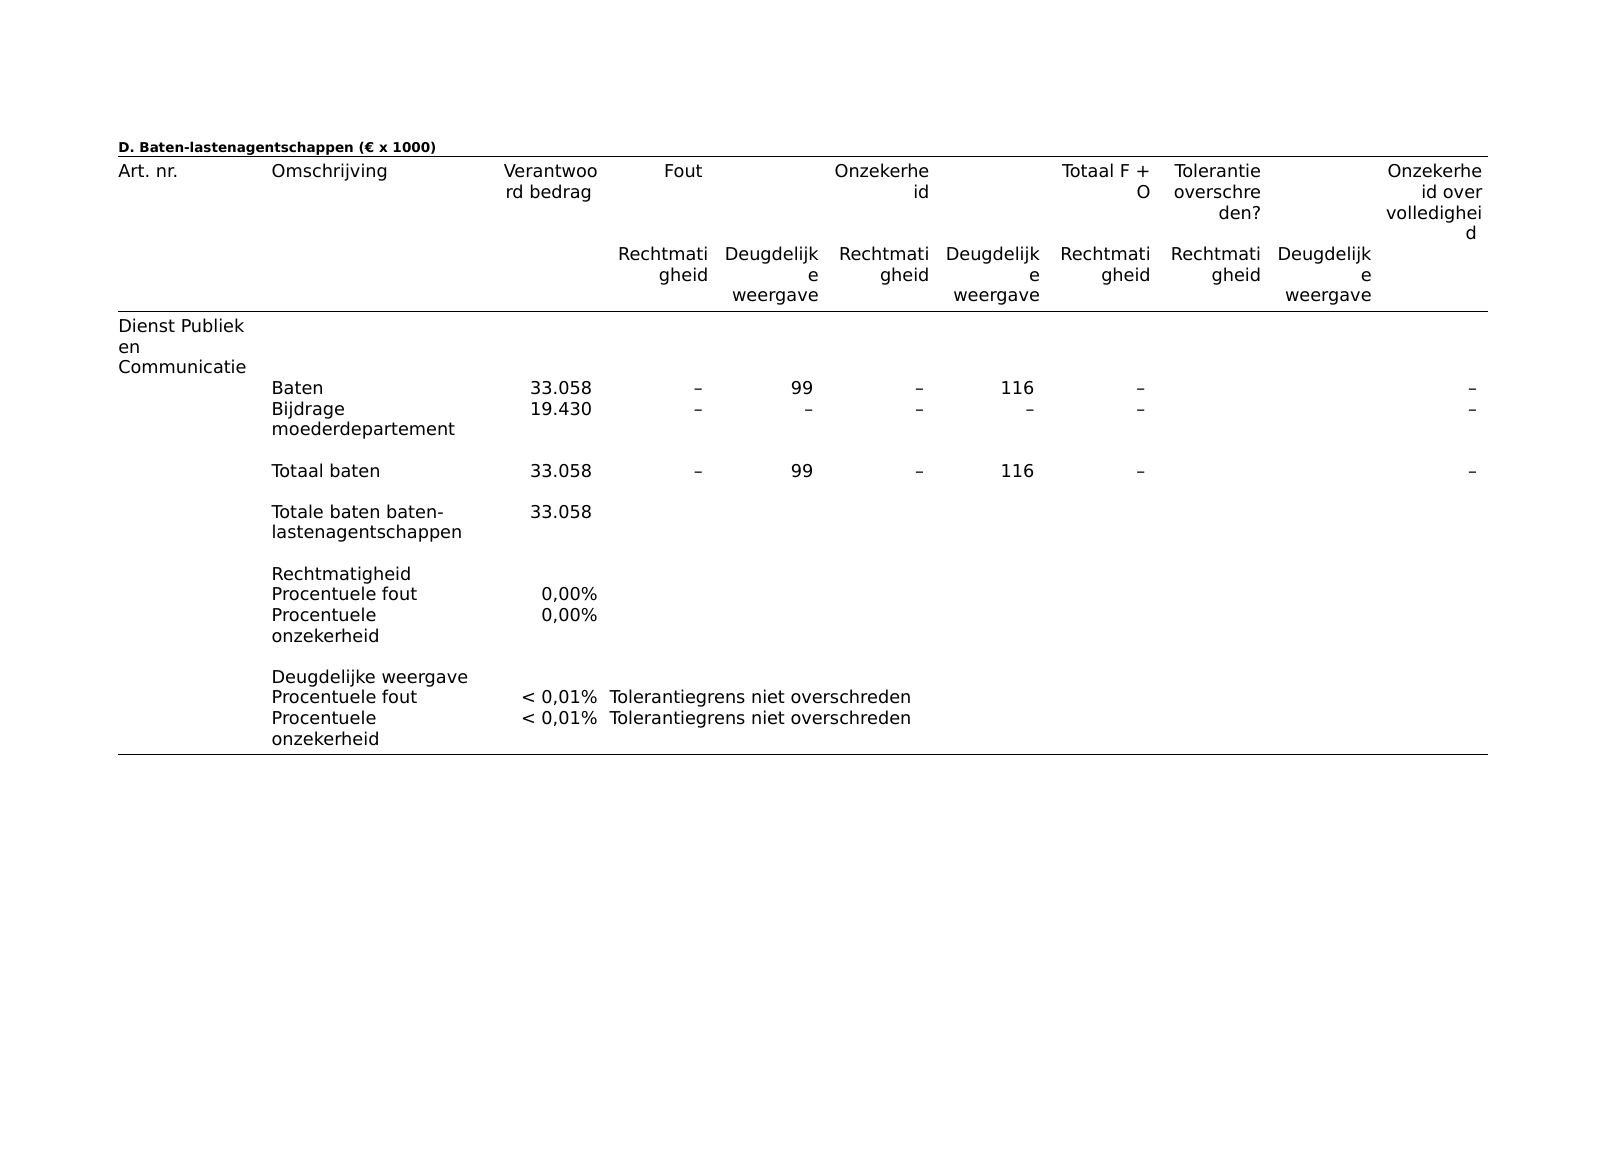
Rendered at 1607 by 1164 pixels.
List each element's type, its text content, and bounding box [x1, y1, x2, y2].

table_cell – [1046, 399, 1156, 440]
table_cell [1156, 646, 1267, 667]
table_cell [603, 440, 714, 461]
table_cell [1156, 667, 1267, 687]
table_cell [1267, 543, 1377, 564]
table_cell [266, 244, 493, 311]
table_cell Onzekerheid over volledigheid [1377, 157, 1488, 244]
table_cell – [825, 399, 935, 440]
table_cell [714, 667, 824, 687]
table_cell 19.430 [493, 399, 603, 440]
table_cell [1377, 584, 1488, 605]
table_cell [1377, 667, 1488, 687]
table_cell [603, 605, 1267, 646]
table_cell [1267, 605, 1377, 646]
table_cell [1046, 312, 1156, 378]
table_cell [1156, 543, 1267, 564]
table_cell Deugdelijke weergave [935, 244, 1046, 311]
table_cell [493, 564, 603, 584]
table_cell [714, 646, 824, 667]
table_cell [1267, 646, 1377, 667]
table_cell [118, 543, 266, 564]
table_cell [825, 543, 935, 564]
table_cell [825, 564, 935, 584]
table_cell 33.058 [493, 461, 603, 481]
table_cell [714, 440, 824, 461]
table_cell [825, 481, 935, 502]
table_cell < 0,01% [493, 708, 603, 754]
table_cell Procentuele fout [266, 584, 493, 605]
table_cell Totale baten baten-lastenagentschappen [266, 502, 493, 543]
table_cell – [603, 378, 714, 399]
table_cell Procentuele onzekerheid [266, 708, 493, 754]
table_cell [1267, 584, 1377, 605]
table_cell Baten [266, 378, 493, 399]
table_cell [714, 481, 824, 502]
table_cell [714, 312, 824, 378]
table_cell [935, 564, 1046, 584]
table_cell 0,00% [493, 584, 603, 605]
table_cell [266, 543, 493, 564]
table_cell – [935, 399, 1046, 440]
table_cell 116 [935, 461, 1046, 481]
table_cell Totaal baten [266, 461, 493, 481]
table_cell [118, 461, 266, 481]
table_cell [825, 312, 935, 378]
table_cell [935, 481, 1046, 502]
table_cell – [1377, 461, 1488, 481]
table_cell Dienst Publiek en Communicatie [118, 312, 266, 378]
table_cell [1267, 564, 1377, 584]
table_cell Procentuele onzekerheid [266, 605, 493, 646]
table_cell [935, 502, 1046, 543]
table_cell [118, 708, 266, 754]
table_cell Art. nr. [118, 157, 266, 244]
table_cell – [825, 378, 935, 399]
table_cell – [603, 461, 714, 481]
table_cell [118, 481, 266, 502]
table_cell [714, 157, 824, 244]
table_cell [1046, 667, 1156, 687]
table_cell Omschrijving [266, 157, 493, 244]
table_cell [603, 646, 714, 667]
table_cell Tolerantie overschreden? [1156, 157, 1267, 244]
table_cell 0,00% [493, 605, 603, 646]
table_cell [1267, 667, 1377, 687]
table_cell [118, 399, 266, 440]
table_cell Totaal F + O [1046, 157, 1156, 244]
table_cell [714, 543, 824, 564]
table_cell [493, 312, 603, 378]
table_cell [118, 244, 266, 311]
table_cell [1156, 312, 1267, 378]
table_cell 99 [714, 378, 824, 399]
table_cell 116 [935, 378, 1046, 399]
table_cell 33.058 [493, 378, 603, 399]
table_cell [714, 564, 824, 584]
table_cell [1046, 440, 1156, 461]
table_cell [1267, 708, 1377, 754]
table_cell [118, 378, 266, 399]
table_cell [118, 440, 266, 461]
table_cell Bijdrage moederdepartement [266, 399, 493, 440]
table_cell [1156, 440, 1267, 461]
table_cell [118, 605, 266, 646]
table_cell [1377, 543, 1488, 564]
table_cell [1267, 481, 1377, 502]
table_cell [118, 584, 266, 605]
table_cell [935, 157, 1046, 244]
table_cell [1377, 564, 1488, 584]
table_cell [1267, 312, 1377, 378]
table_cell [493, 646, 603, 667]
table_cell [266, 481, 493, 502]
table_cell [1046, 564, 1156, 584]
table_cell Verantwoord bedrag [493, 157, 603, 244]
table_cell [825, 667, 935, 687]
table_cell [1046, 646, 1156, 667]
table_cell [825, 646, 935, 667]
table_cell [1377, 440, 1488, 461]
table_cell – [1046, 378, 1156, 399]
table_cell [493, 667, 603, 687]
table_cell [1156, 378, 1267, 399]
table_cell [935, 312, 1046, 378]
table_cell Rechtmatigheid [266, 564, 493, 584]
table_cell [603, 543, 714, 564]
table_cell [603, 584, 1267, 605]
table_cell [1046, 543, 1156, 564]
table_cell [266, 646, 493, 667]
table_cell – [1377, 378, 1488, 399]
table_cell Deugdelijke weergave [714, 244, 824, 311]
table_cell [1046, 502, 1156, 543]
table_cell [714, 502, 824, 543]
table_cell Onzekerheid [825, 157, 935, 244]
table_cell [603, 481, 714, 502]
table_cell – [603, 399, 714, 440]
table_cell [493, 543, 603, 564]
table_cell 99 [714, 461, 824, 481]
table_cell 33.058 [493, 502, 603, 543]
table_cell [1156, 481, 1267, 502]
table_cell Tolerantiegrens niet overschreden [603, 688, 1267, 708]
table_cell [825, 440, 935, 461]
table_cell [493, 481, 603, 502]
table_cell [1267, 378, 1377, 399]
table_cell [1046, 481, 1156, 502]
table_cell – [825, 461, 935, 481]
table_cell [118, 646, 266, 667]
table_cell [118, 502, 266, 543]
table_cell Deugdelijke weergave [1267, 244, 1377, 311]
table_cell [1377, 646, 1488, 667]
table_cell [603, 502, 714, 543]
table_cell [118, 688, 266, 708]
table_cell [935, 667, 1046, 687]
table_cell Tolerantiegrens niet overschreden [603, 708, 1267, 754]
table_cell [1156, 399, 1267, 440]
table_cell Rechtmatigheid [825, 244, 935, 311]
table_cell [1377, 502, 1488, 543]
table_header D. Baten-lastenagentschappen (€ x 1000) [118, 140, 1488, 156]
table_cell [1156, 461, 1267, 481]
table_cell [1377, 481, 1488, 502]
table_cell – [1046, 461, 1156, 481]
table_cell Rechtmatigheid [1046, 244, 1156, 311]
table_cell [935, 440, 1046, 461]
table_cell Rechtmatigheid [603, 244, 714, 311]
table_cell [1377, 312, 1488, 378]
table_cell [1156, 564, 1267, 584]
table_cell [1267, 157, 1377, 244]
table_cell Fout [603, 157, 714, 244]
table_cell [493, 440, 603, 461]
table_cell [1156, 502, 1267, 543]
table_cell [825, 502, 935, 543]
table_cell [1267, 440, 1377, 461]
table_cell [1267, 461, 1377, 481]
table_cell Rechtmatigheid [1156, 244, 1267, 311]
table_cell [493, 244, 603, 311]
table_cell [1377, 244, 1488, 311]
table_cell [118, 564, 266, 584]
table_cell [935, 543, 1046, 564]
table_cell [1377, 708, 1488, 754]
table_cell [1377, 688, 1488, 708]
table_cell Deugdelijke weergave [266, 667, 493, 687]
table_cell Procentuele fout [266, 688, 493, 708]
table_cell [1377, 605, 1488, 646]
table_cell [118, 667, 266, 687]
table_cell [266, 312, 493, 378]
table_cell – [1377, 399, 1488, 440]
table_cell [266, 440, 493, 461]
table_cell [603, 312, 714, 378]
table_cell – [714, 399, 824, 440]
table_cell [935, 646, 1046, 667]
table_cell [1267, 399, 1377, 440]
table_cell [1267, 688, 1377, 708]
table_cell [603, 564, 714, 584]
table_cell [603, 667, 714, 687]
table_cell [1267, 502, 1377, 543]
table_cell < 0,01% [493, 688, 603, 708]
